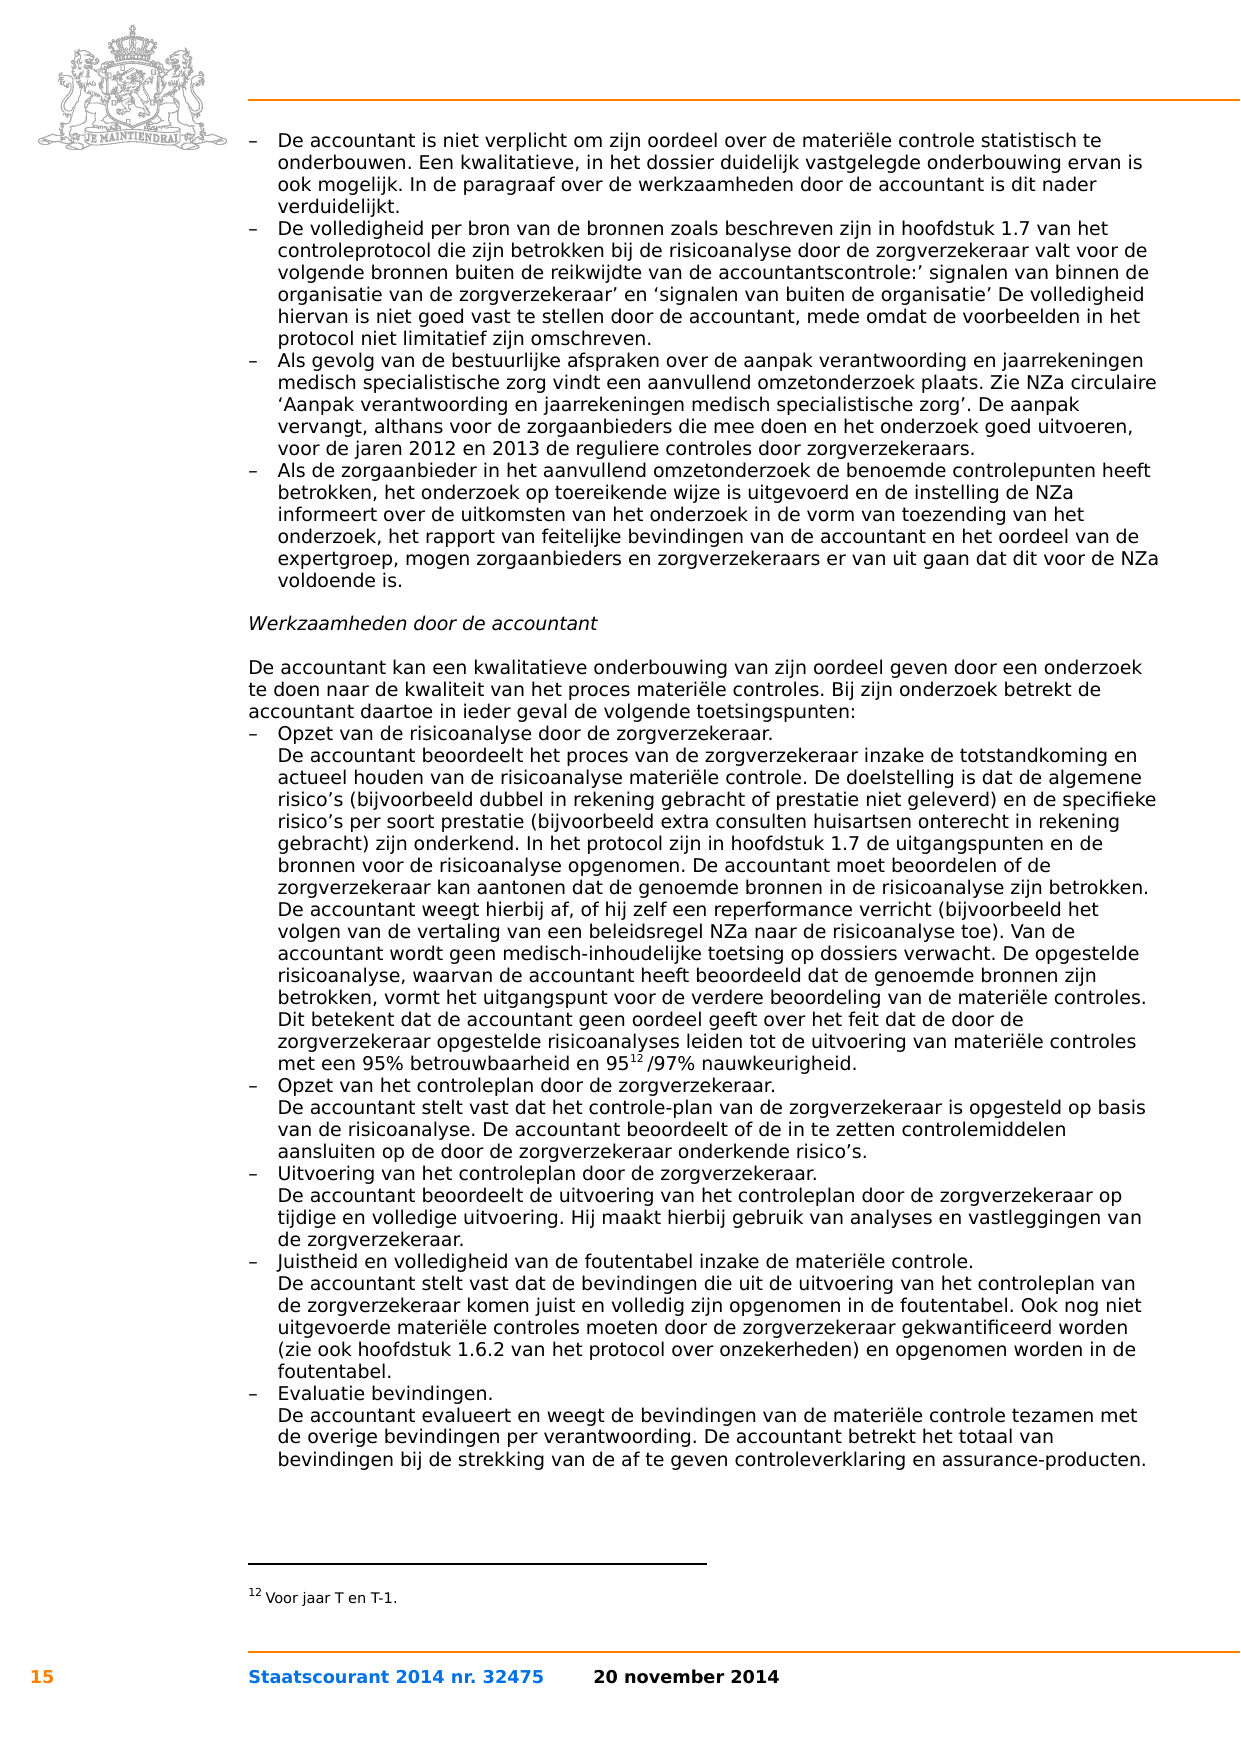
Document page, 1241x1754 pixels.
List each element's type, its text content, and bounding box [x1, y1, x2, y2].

text De accountant beoordeelt het proces van de zorgverzekeraar inzake de totstandkoming en actueel houden van de risicoanalyse materiële controle. De doelstelling is dat de algemene risico’s (bijvoorbeeld dubbel in rekening gebracht of prestatie niet geleverd) en de specifieke risico’s per soort prestatie (bijvoorbeeld extra consulten huisartsen onterecht in rekening gebracht) zijn onderkend. In het protocol zijn in hoofdstuk 1.7 de uitgangspunten en de bronnen voor de risicoanalyse opgenomen. De accountant moet beoordelen of de zorgverzekeraar kan aantonen dat de genoemde bronnen in de risicoanalyse zijn betrokken. De accountant weegt hierbij af, of hij zelf een reperformance verricht (bijvoorbeeld het volgen van de vertaling van een beleidsregel NZa naar de risicoanalyse toe). Van de accountant wordt geen medisch-inhoudelijke toetsing op dossiers verwacht. De opgestelde risicoanalyse, waarvan de accountant heeft beoordeeld dat de genoemde bronnen zijn betrokken, vormt het uitgangspunt voor de verdere beoordeling van de materiële controles. Dit betekent dat de accountant geen oordeel geeft over het feit dat de door de zorgverzekeraar opgestelde risicoanalyses leiden tot de uitvoering van materiële controles met een 95% betrouwbaarheid en 95/97% nauwkeurigheid. [277, 745, 1163, 1075]
text De accountant stelt vast dat de bevindingen die uit de uitvoering van het controleplan van de zorgverzekeraar komen juist en volledig zijn opgenomen in de foutentabel. Ook nog niet uitgevoerde materiële controles moeten door de zorgverzekeraar gekwantificeerd worden (zie ook hoofdstuk 1.6.2 van het protocol over onzekerheden) en opgenomen worden in de foutentabel. [277, 1273, 1163, 1382]
subtitle Werkzaamheden door de accountant [248, 613, 1163, 635]
text – Opzet van de risicoanalyse door de zorgverzekeraar. [248, 723, 1163, 745]
text – Opzet van het controleplan door de zorgverzekeraar. [248, 1075, 1163, 1097]
text De accountant kan een kwalitatieve onderbouwing van zijn oordeel geven door een onderzoek te doen naar de kwaliteit van het proces materiële controles. Bij zijn onderzoek betrekt de accountant daartoe in ieder geval de volgende toetsingspunten: [248, 657, 1163, 723]
text – Als de zorgaanbieder in het aanvullend omzetonderzoek de benoemde controlepunten heeft betrokken, het onderzoek op toereikende wijze is uitgevoerd en de instelling de NZa informeert over de uitkomsten van het onderzoek in de vorm van toezending van het onderzoek, het rapport van feitelijke bevindingen van de accountant en het oordeel van de expertgroep, mogen zorgaanbieders en zorgverzekeraars er van uit gaan dat dit voor de NZa voldoende is. [248, 459, 1163, 591]
text De accountant stelt vast dat het controle-plan van de zorgverzekeraar is opgesteld op basis van de risicoanalyse. De accountant beoordeelt of de in te zetten controlemiddelen aansluiten op de door de zorgverzekeraar onderkende risico’s. [277, 1097, 1163, 1163]
text – Uitvoering van het controleplan door de zorgverzekeraar. [248, 1163, 1163, 1185]
text – Als gevolg van de bestuurlijke afspraken over de aanpak verantwoording en jaarrekeningen medisch specialistische zorg vindt een aanvullend omzetonderzoek plaats. Zie NZa circulaire ‘Aanpak verantwoording en jaarrekeningen medisch specialistische zorg’. De aanpak vervangt, althans voor de zorgaanbieders die mee doen en het onderzoek goed uitvoeren, voor de jaren 2012 en 2013 de reguliere controles door zorgverzekeraars. [248, 350, 1163, 459]
text – Juistheid en volledigheid van de foutentabel inzake de materiële controle. [248, 1251, 1163, 1273]
text – Evaluatie bevindingen. [248, 1382, 1163, 1404]
text – De accountant is niet verplicht om zijn oordeel over de materiële controle statistisch te onderbouwen. Een kwalitatieve, in het dossier duidelijk vastgelegde onderbouwing ervan is ook mogelijk. In de paragraaf over de werkzaamheden door de accountant is dit nader verduidelijkt. [248, 130, 1163, 218]
picture [38, 25, 227, 150]
text De accountant beoordeelt de uitvoering van het controleplan door de zorgverzekeraar op tijdige en volledige uitvoering. Hij maakt hierbij gebruik van analyses en vastleggingen van de zorgverzekeraar. [277, 1185, 1163, 1251]
text – De volledigheid per bron van de bronnen zoals beschreven zijn in hoofdstuk 1.7 van het controleprotocol die zijn betrokken bij de risicoanalyse door de zorgverzekeraar valt voor de volgende bronnen buiten de reikwijdte van de accountantscontrole:’ signalen van binnen de organisatie van de zorgverzekeraar’ en ‘signalen van buiten de organisatie’ De volledigheid hiervan is niet goed vast te stellen door de accountant, mede omdat de voorbeelden in het protocol niet limitatief zijn omschreven. [248, 218, 1163, 350]
text Voor jaar T en T-1. [248, 1586, 1163, 1608]
text De accountant evalueert en weegt de bevindingen van de materiële controle tezamen met de overige bevindingen per verantwoording. De accountant betrekt het totaal van bevindingen bij de strekking van de af te geven controleverklaring en assurance-producten. [277, 1404, 1163, 1470]
